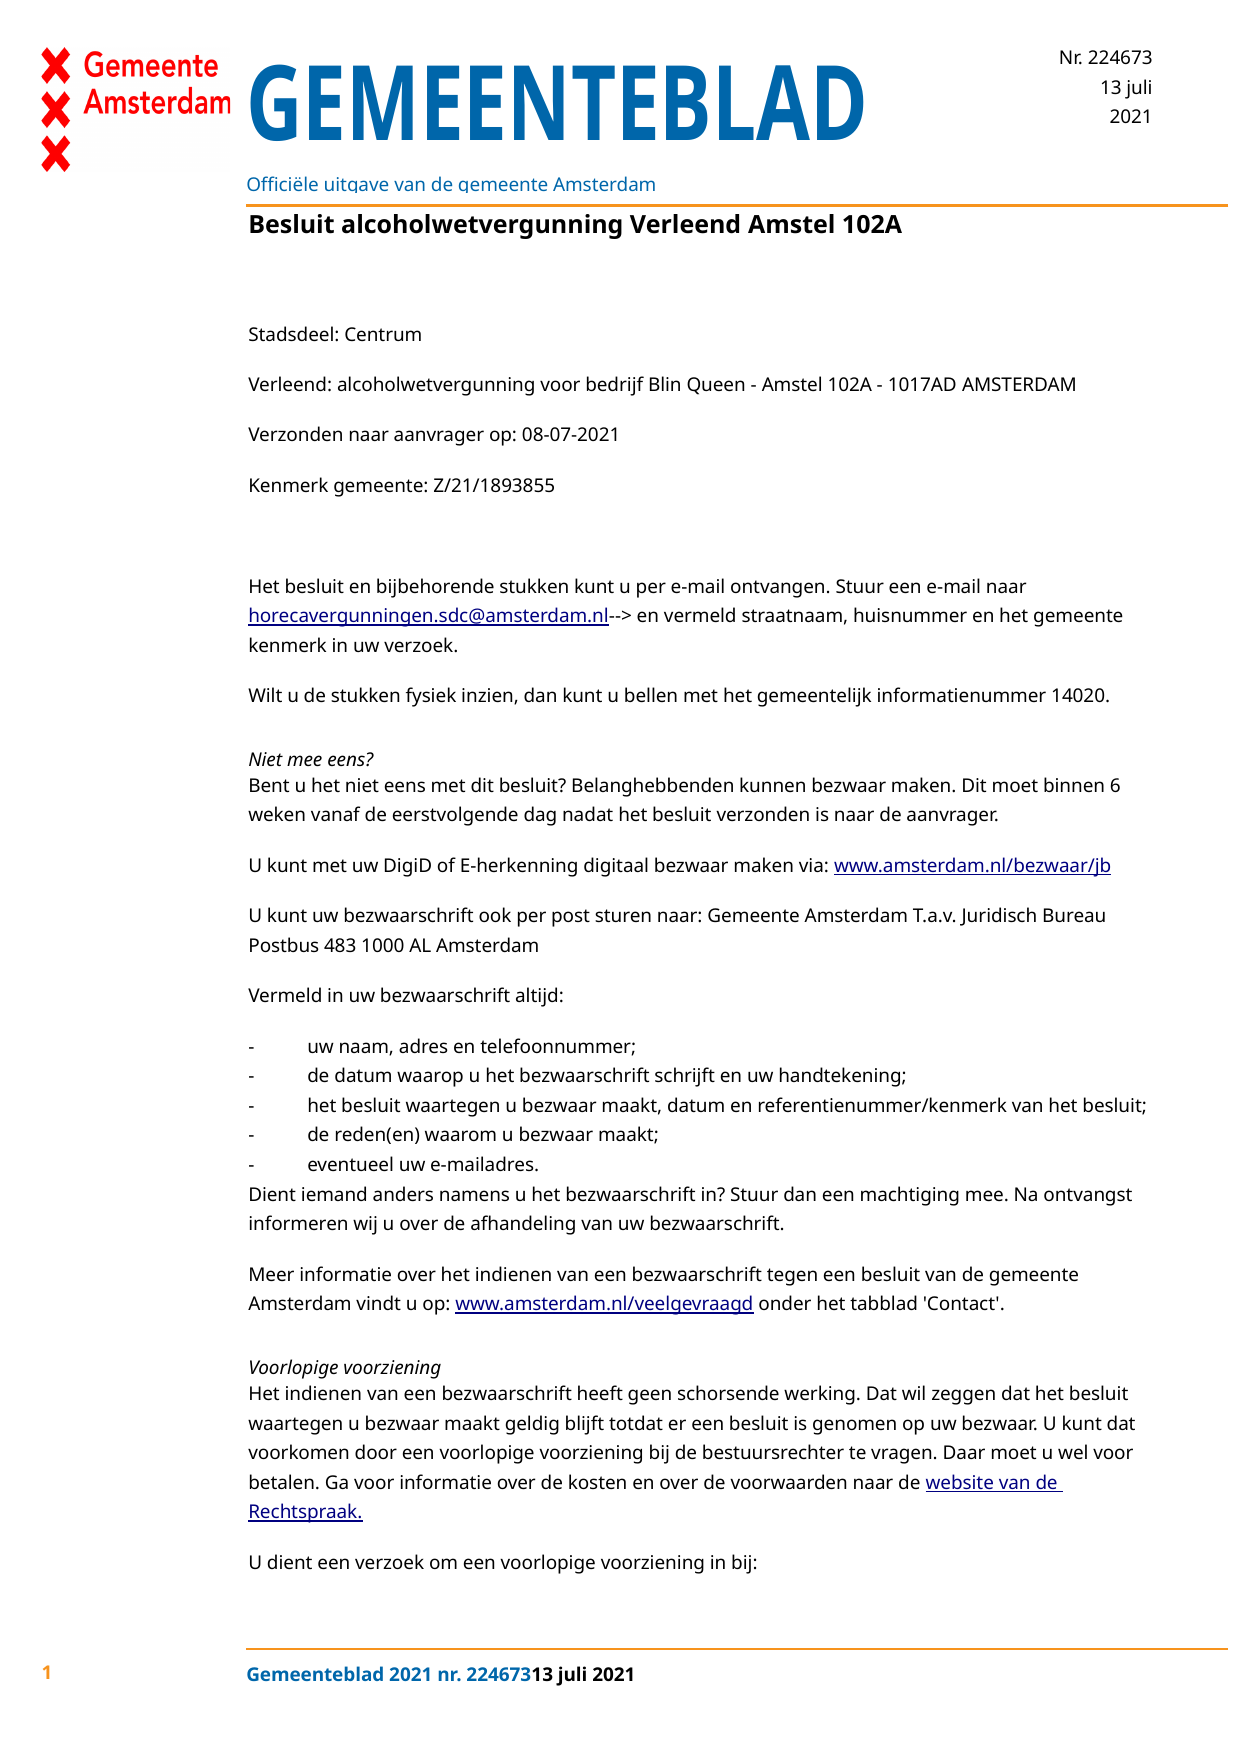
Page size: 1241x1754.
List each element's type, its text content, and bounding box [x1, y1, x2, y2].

text Verleend: alcoholwetvergunning voor bedrijf Blin Queen - Amstel 102A - 1017AD AMSTERDAM [248, 371, 1152, 397]
text Meer informatie over het indienen van een bezwaarschrift tegen een besluit van de gemeente Amsterdam vindt u op: www.amsterdam.nl/veelgevraagd onder het tabblad 'Contact'. [248, 1261, 1152, 1316]
text Besluit alcoholwetvergunning Verleend Amstel 102A [248, 207, 1152, 241]
text Vermeld in uw bezwaarschrift altijd: [248, 982, 1152, 1008]
list de datum waarop u het bezwaarschrift schrijft en uw handtekening; [248, 1062, 1152, 1088]
text Wilt u de stukken fysiek inzien, dan kunt u bellen met het gemeentelijk informatienummer 14020. [248, 682, 1152, 708]
text Bent u het niet eens met dit besluit? Belanghebbenden kunnen bezwaar maken. Dit moet binnen 6 weken vanaf de eerstvolgende dag nadat het besluit verzonden is naar de aanvrager. [248, 772, 1152, 827]
text Kenmerk gemeente: Z/21/1893855 [248, 472, 1152, 498]
text Dient iemand anders namens u het bezwaarschrift in? Stuur dan een machtiging mee. Na ontvangst informeren wij u over de afhandeling van uw bezwaarschrift. [248, 1181, 1152, 1236]
picture [41, 47, 231, 172]
list uw naam, adres en telefoonnummer; [248, 1033, 1152, 1059]
text Voorlopige voorziening [248, 1354, 1152, 1380]
text U dient een verzoek om een voorlopige voorziening in bij: [248, 1549, 1152, 1574]
text Verzonden naar aanvrager op: 08-07-2021 [248, 422, 1152, 447]
list eventueel uw e-mailadres. [248, 1151, 1152, 1177]
text U kunt met uw DigiD of E-herkenning digitaal bezwaar maken via: www.amsterdam.nl/bezwaar/jb [248, 852, 1152, 878]
text Niet mee eens? [248, 746, 1152, 772]
text Het besluit en bijbehorende stukken kunt u per e-mail ontvangen. Stuur een e-mail naar horecavergunningen.sdc@amsterdam.nl--> en vermeld straatnaam, huisnummer en het gemeente kenmerk in uw verzoek. [248, 573, 1152, 658]
list de reden(en) waarom u bezwaar maakt; [248, 1122, 1152, 1147]
text Stadsdeel: Centrum [248, 321, 1152, 346]
text U kunt uw bezwaarschrift ook per post sturen naar: Gemeente Amsterdam T.a.v. Juridisch Bureau Postbus 483 1000 AL Amsterdam [248, 902, 1152, 958]
text Het indienen van een bezwaarschrift heeft geen schorsende werking. Dat wil zeggen dat het besluit waartegen u bezwaar maakt geldig blijft totdat er een besluit is genomen op uw bezwaar. U kunt dat voorkomen door een voorlopige voorziening bij de bestuursrechter te vragen. Daar moet u wel voor betalen. Ga voor informatie over de kosten en over de voorwaarden naar de website van de Rechtspraak. [248, 1380, 1152, 1524]
list het besluit waartegen u bezwaar maakt, datum en referentienummer/kenmerk van het besluit; [248, 1092, 1152, 1118]
